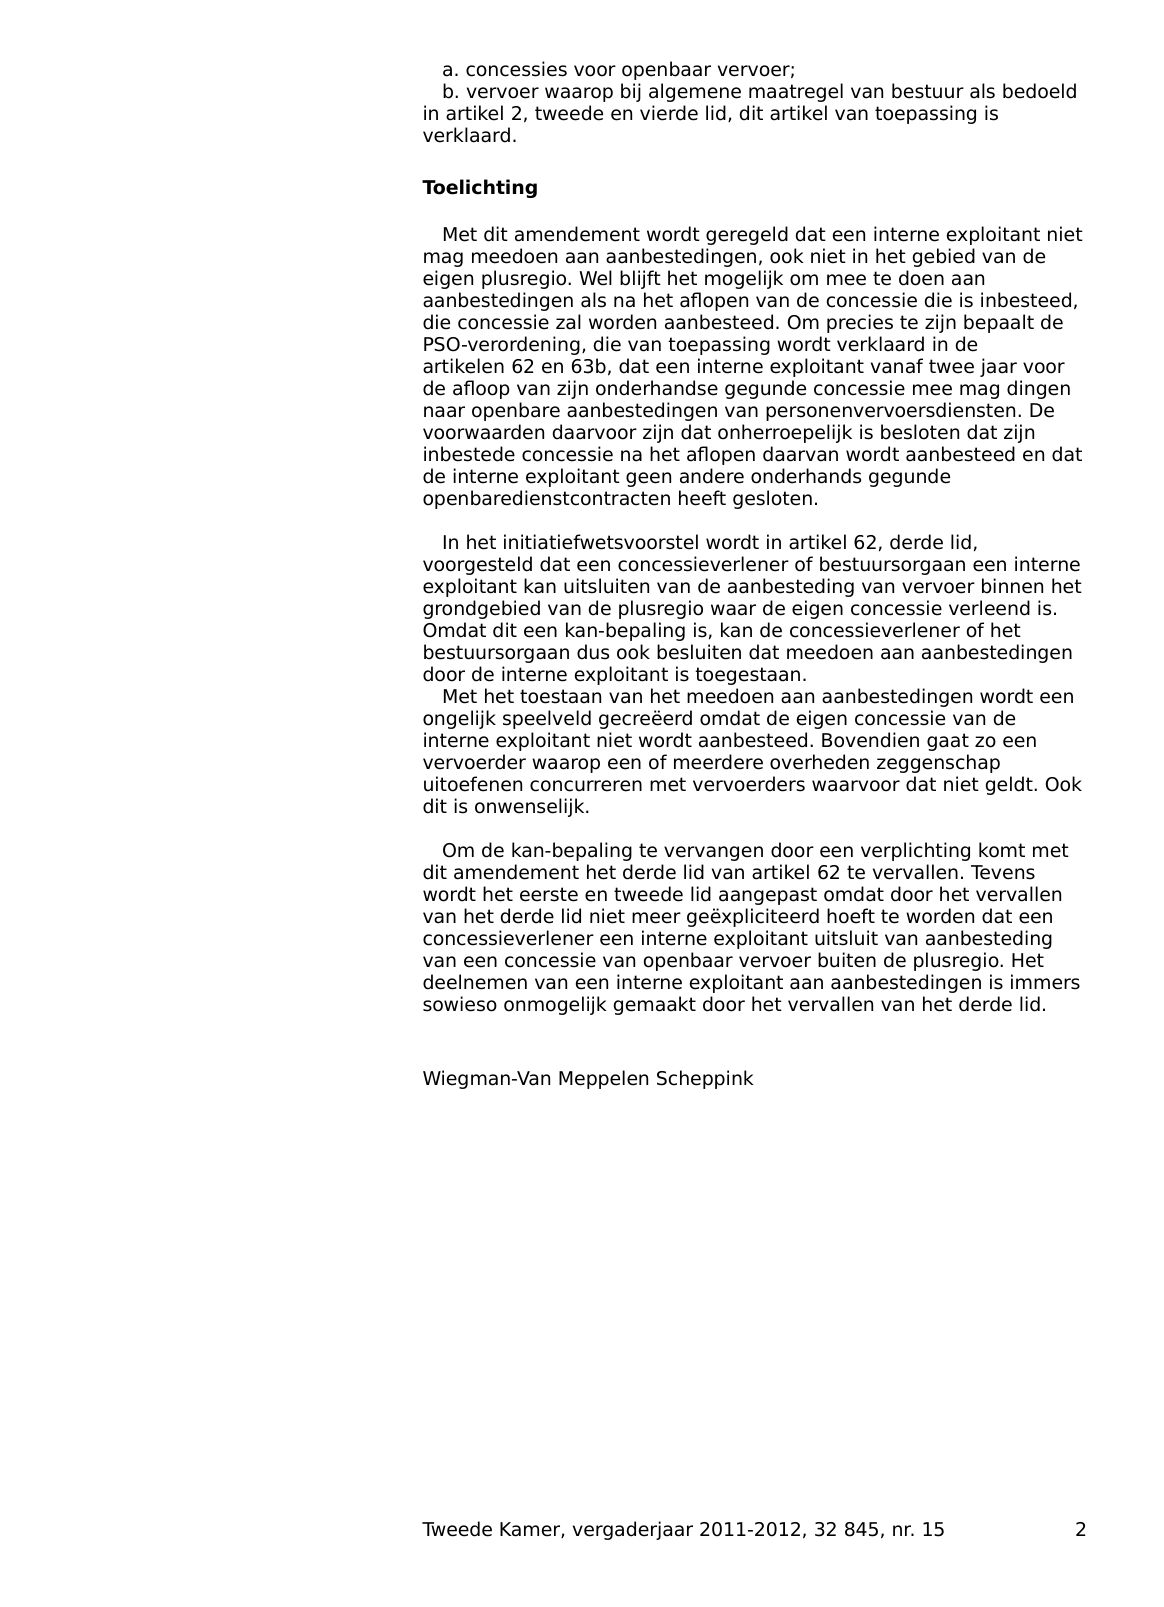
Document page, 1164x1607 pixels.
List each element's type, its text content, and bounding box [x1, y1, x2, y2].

text Met het toestaan van het meedoen aan aanbestedingen wordt een ongelijk speelveld gecreëerd omdat de eigen concessie van de interne exploitant niet wordt aanbesteed. Bovendien gaat zo een vervoerder waarop een of meerdere overheden zeggenschap uitoefenen concurreren met vervoerders waarvoor dat niet geldt. Ook dit is onwenselijk. [422, 686, 1087, 818]
text In het initiatiefwetsvoorstel wordt in artikel 62, derde lid, voorgesteld dat een concessieverlener of bestuursorgaan een interne exploitant kan uitsluiten van de aanbesteding van vervoer binnen het grondgebied van de plusregio waar de eigen concessie verleend is. Omdat dit een kan-bepaling is, kan de concessieverlener of het bestuursorgaan dus ook besluiten dat meedoen aan aanbestedingen door de interne exploitant is toegestaan. [422, 532, 1087, 686]
text b. vervoer waarop bij algemene maatregel van bestuur als bedoeld in artikel 2, tweede en vierde lid, dit artikel van toepassing is verklaard. [422, 81, 1087, 147]
subtitle Toelichting [422, 177, 1087, 199]
text a. concessies voor openbaar vervoer; [422, 59, 1087, 81]
text Met dit amendement wordt geregeld dat een interne exploitant niet mag meedoen aan aanbestedingen, ook niet in het gebied van de eigen plusregio. Wel blijft het mogelijk om mee te doen aan aanbestedingen als na het aflopen van de concessie die is inbesteed, die concessie zal worden aanbesteed. Om precies te zijn bepaalt de PSO-verordening, die van toepassing wordt verklaard in de artikelen 62 en 63b, dat een interne exploitant vanaf twee jaar voor de afloop van zijn onderhandse gegunde concessie mee mag dingen naar openbare aanbestedingen van personenvervoersdiensten. De voorwaarden daarvoor zijn dat onherroepelijk is besloten dat zijn inbestede concessie na het aflopen daarvan wordt aanbesteed en dat de interne exploitant geen andere onderhands gegunde openbaredienstcontracten heeft gesloten. [422, 224, 1087, 510]
text Wiegman-Van Meppelen Scheppink [422, 1046, 1087, 1089]
text Om de kan-bepaling te vervangen door een verplichting komt met dit amendement het derde lid van artikel 62 te vervallen. Tevens wordt het eerste en tweede lid aangepast omdat door het vervallen van het derde lid niet meer geëxpliciteerd hoeft te worden dat een concessieverlener een interne exploitant uitsluit van aanbesteding van een concessie van openbaar vervoer buiten de plusregio. Het deelnemen van een interne exploitant aan aanbestedingen is immers sowieso onmogelijk gemaakt door het vervallen van het derde lid. [422, 840, 1087, 1016]
